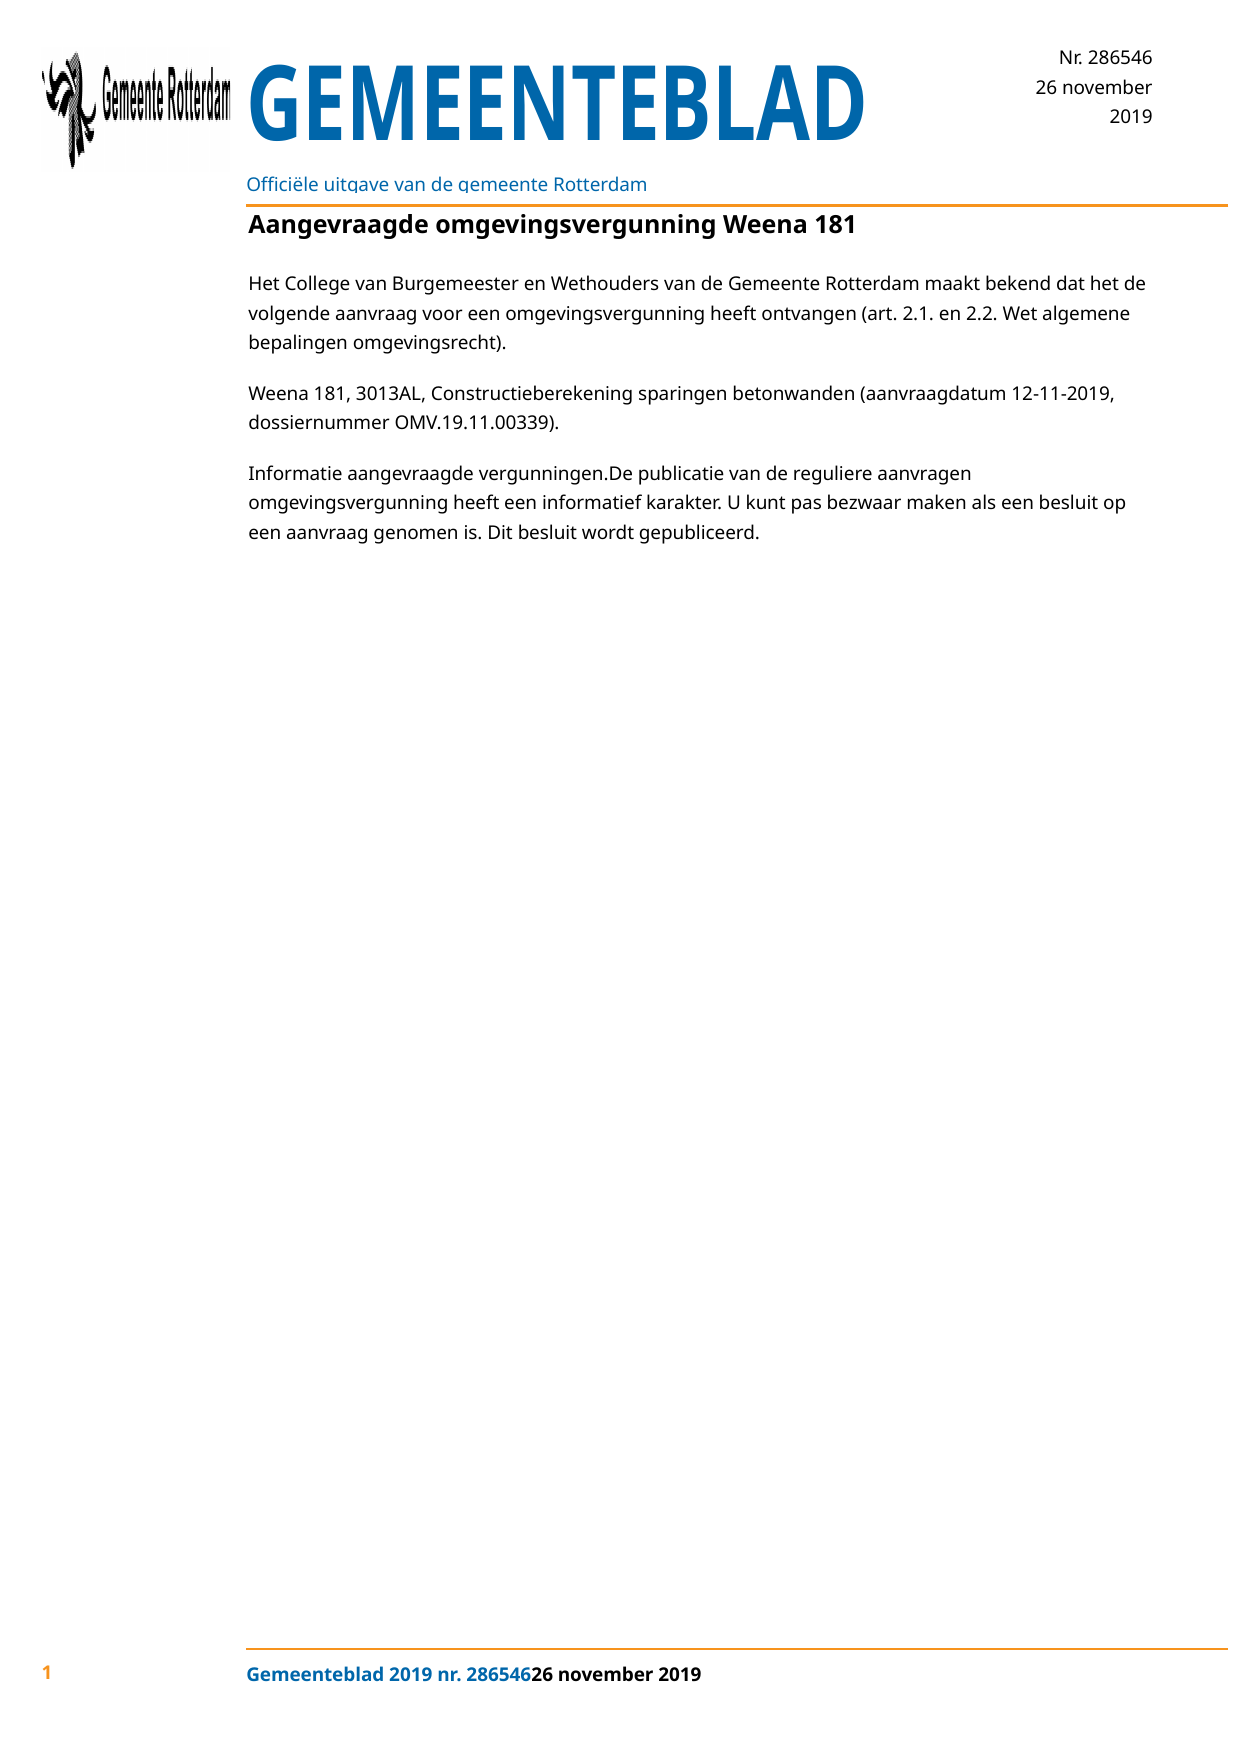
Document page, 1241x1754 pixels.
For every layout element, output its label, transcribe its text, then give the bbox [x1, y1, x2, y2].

picture [41, 47, 231, 172]
text Het College van Burgemeester en Wethouders van de Gemeente Rotterdam maakt bekend dat het de volgende aanvraag voor een omgevingsvergunning heeft ontvangen (art. 2.1. en 2.2. Wet algemene bepalingen omgevingsrecht). [248, 270, 1152, 355]
text Informatie aangevraagde vergunningen.De publicatie van de reguliere aanvragen omgevingsvergunning heeft een informatief karakter. U kunt pas bezwaar maken als een besluit op een aanvraag genomen is. Dit besluit wordt gepubliceerd. [248, 460, 1152, 545]
text Weena 181, 3013AL, Constructieberekening sparingen betonwanden (aanvraagdatum 12-11-2019, dossiernummer OMV.19.11.00339). [248, 380, 1152, 435]
text Aangevraagde omgevingsvergunning Weena 181 [248, 207, 1152, 241]
